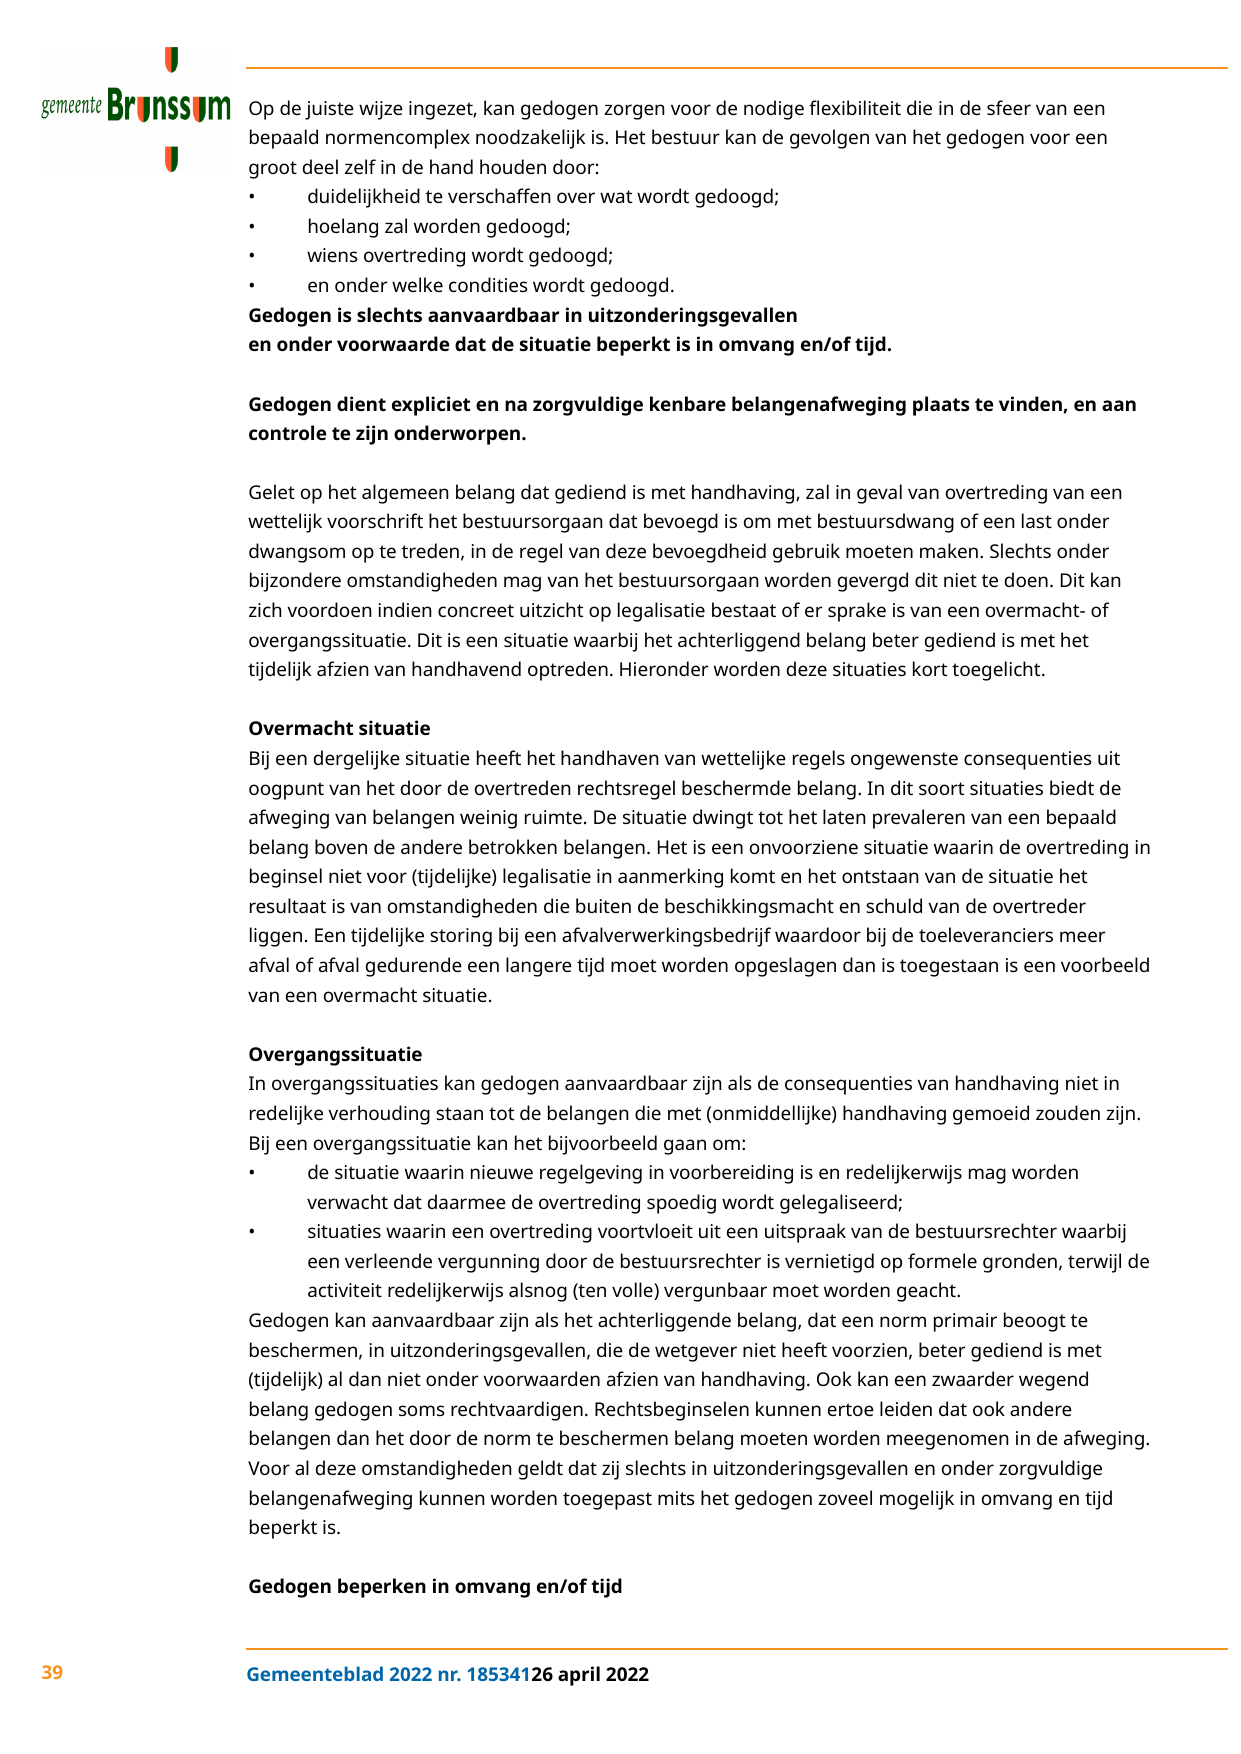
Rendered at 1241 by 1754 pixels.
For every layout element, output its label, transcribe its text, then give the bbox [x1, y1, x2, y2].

list situaties waarin een overtreding voortvloeit uit een uitspraak van de bestuursrechter waarbij een verleende vergunning door de bestuursrechter is vernietigd op formele gronden, terwijl de activiteit redelijkerwijs alsnog (ten volle) vergunbaar moet worden geacht. [248, 1218, 1152, 1303]
text Gedogen beperken in omvang en/of tijd [248, 1573, 1152, 1599]
list wiens overtreding wordt gedoogd; [248, 243, 1152, 268]
text Gedogen kan aanvaardbaar zijn als het achterliggende belang, dat een norm primair beoogt te beschermen, in uitzonderingsgevallen, die de wetgever niet heeft voorzien, beter gediend is met (tijdelijk) al dan niet onder voorwaarden afzien van handhaving. Ook kan een zwaarder wegend belang gedogen soms rechtvaardigen. Rechtsbeginselen kunnen ertoe leiden dat ook andere belangen dan het door de norm te beschermen belang moeten worden meegenomen in de afweging. Voor al deze omstandigheden geldt dat zij slechts in uitzonderingsgevallen en onder zorgvuldige belangenafweging kunnen worden toegepast mits het gedogen zoveel mogelijk in omvang en tijd beperkt is. [248, 1307, 1152, 1540]
text Overgangssituatie [248, 1041, 1152, 1067]
list de situatie waarin nieuwe regelgeving in voorbereiding is en redelijkerwijs mag worden verwacht dat daarmee de overtreding spoedig wordt gelegaliseerd; [248, 1159, 1152, 1214]
list hoelang zal worden gedoogd; [248, 213, 1152, 239]
picture [41, 47, 231, 172]
text Op de juiste wijze ingezet, kan gedogen zorgen voor de nodige flexibiliteit die in de sfeer van een bepaald normencomplex noodzakelijk is. Het bestuur kan de gevolgen van het gedogen voor een groot deel zelf in de hand houden door: [248, 95, 1152, 180]
text Overmacht situatie [248, 716, 1152, 741]
table_header Gedogen is slechts aanvaardbaar in uitzonderingsgevallen en onder voorwaarde dat de situatie beperkt is in omvang en/of tijd. Gedogen dient expliciet en na zorgvuldige kenbare belangenafweging plaats te vinden, en aan controle te zijn onderworpen. [248, 302, 1152, 446]
text Bij een dergelijke situatie heeft het handhaven van wettelijke regels ongewenste consequenties uit oogpunt van het door de overtreden rechtsregel beschermde belang. In dit soort situaties biedt de afweging van belangen weinig ruimte. De situatie dwingt tot het laten prevaleren van een bepaald belang boven de andere betrokken belangen. Het is een onvoorziene situatie waarin de overtreding in beginsel niet voor (tijdelijke) legalisatie in aanmerking komt en het ontstaan van de situatie het resultaat is van omstandigheden die buiten de beschikkingsmacht en schuld van de overtreder liggen. Een tijdelijke storing bij een afvalverwerkingsbedrijf waardoor bij de toeleveranciers meer afval of afval gedurende een langere tijd moet worden opgeslagen dan is toegestaan is een voorbeeld van een overmacht situatie. [248, 745, 1152, 1007]
list duidelijkheid te verschaffen over wat wordt gedoogd; [248, 183, 1152, 209]
text In overgangssituaties kan gedogen aanvaardbaar zijn als de consequenties van handhaving niet in redelijke verhouding staan tot de belangen die met (onmiddellijke) handhaving gemoeid zouden zijn. Bij een overgangssituatie kan het bijvoorbeeld gaan om: [248, 1071, 1152, 1155]
list en onder welke condities wordt gedoogd. [248, 272, 1152, 298]
text Gelet op het algemeen belang dat gediend is met handhaving, zal in geval van overtreding van een wettelijk voorschrift het bestuursorgaan dat bevoegd is om met bestuursdwang of een last onder dwangsom op te treden, in de regel van deze bevoegdheid gebruik moeten maken. Slechts onder bijzondere omstandigheden mag van het bestuursorgaan worden gevergd dit niet te doen. Dit kan zich voordoen indien concreet uitzicht op legalisatie bestaat of er sprake is van een overmacht- of overgangssituatie. Dit is een situatie waarbij het achterliggend belang beter gediend is met het tijdelijk afzien van handhavend optreden. Hieronder worden deze situaties kort toegelicht. [248, 479, 1152, 682]
